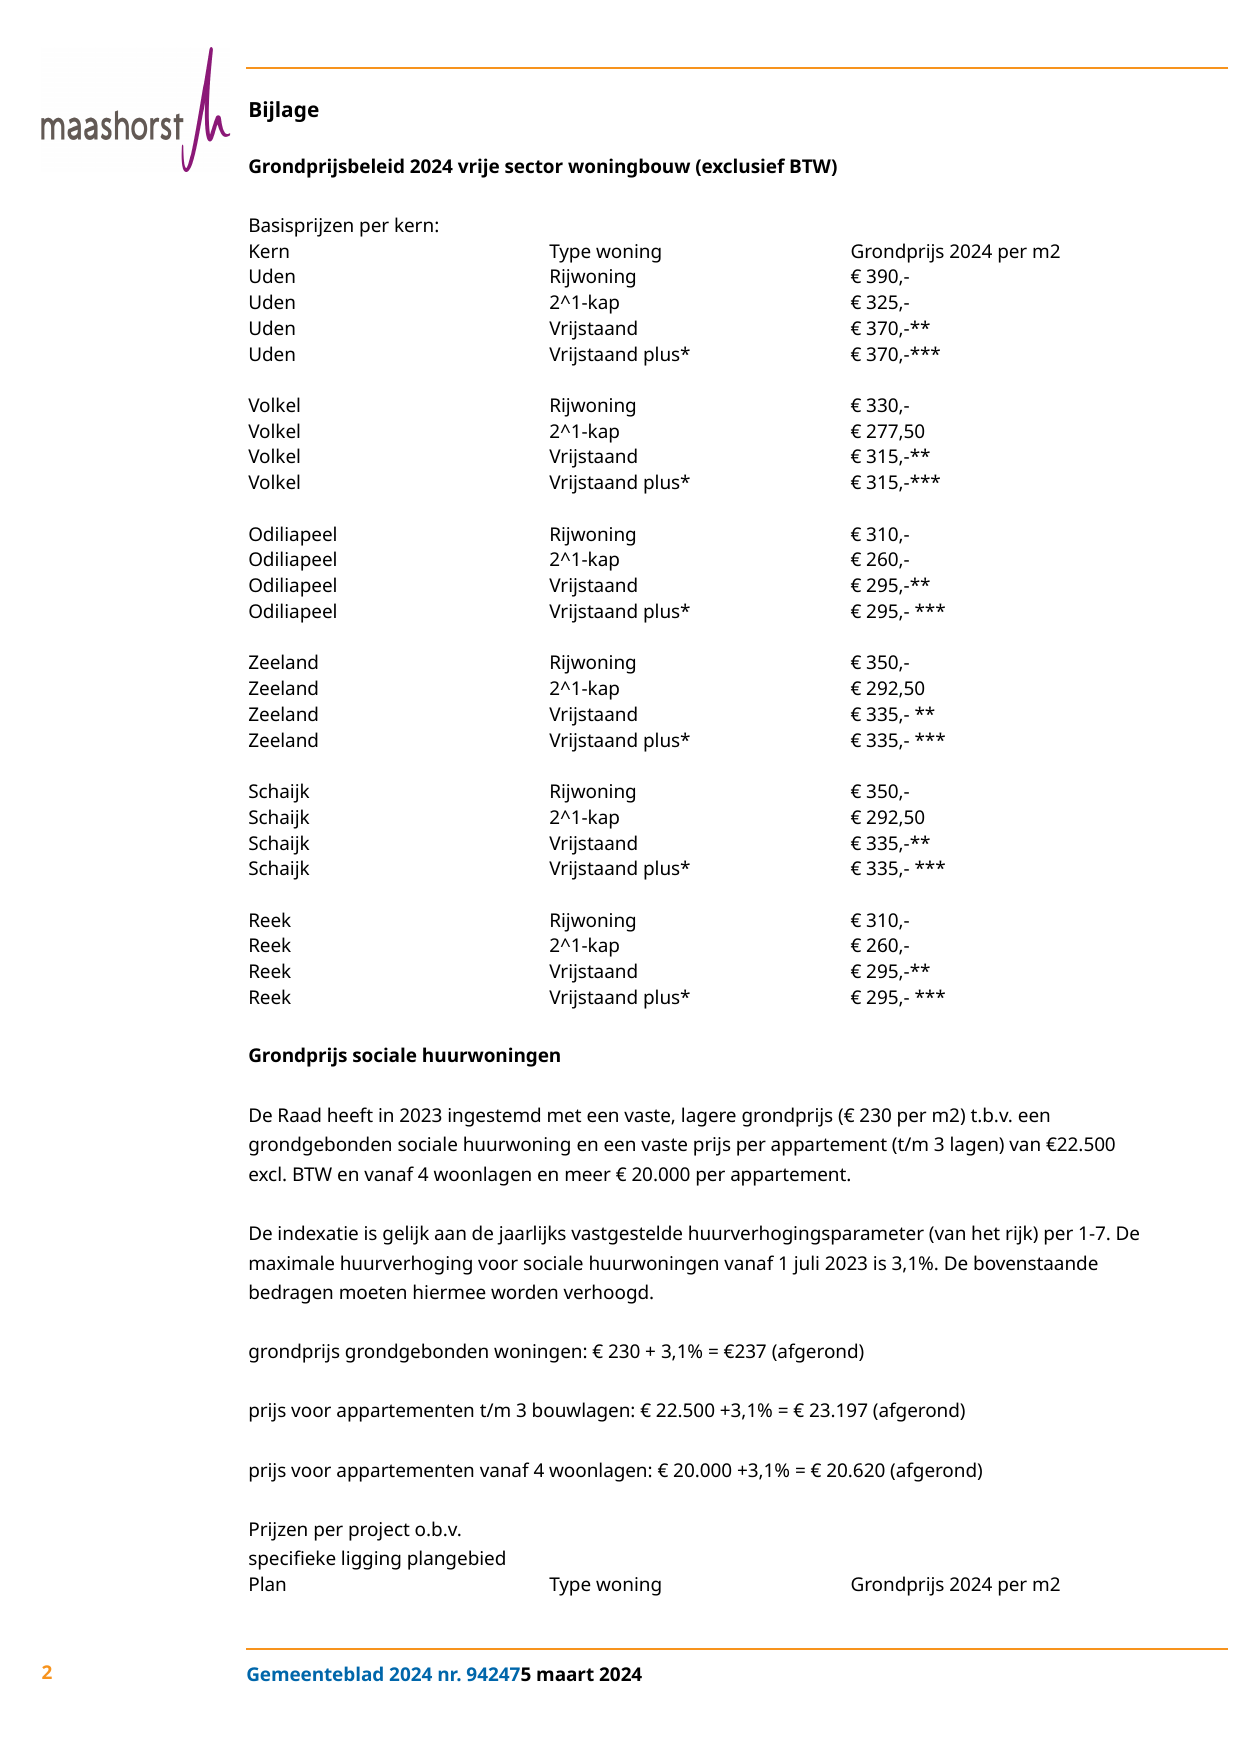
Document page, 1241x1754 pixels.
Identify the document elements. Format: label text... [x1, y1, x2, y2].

table_cell Zeeland [248, 701, 549, 727]
table_cell Schaijk [248, 778, 549, 804]
table_cell Reek [248, 933, 549, 958]
table_cell [850, 753, 1152, 778]
table_cell [850, 624, 1152, 649]
text Grondprijsbeleid 2024 vrije sector woningbouw (exclusief BTW) [248, 153, 1152, 179]
table_cell € 260,- [850, 933, 1152, 958]
table_cell [549, 753, 850, 778]
table_cell Vrijstaand plus* [549, 470, 850, 495]
picture [41, 47, 231, 172]
table_cell Odiliapeel [248, 573, 549, 598]
table_cell Zeeland [248, 675, 549, 701]
table_cell € 292,50 [850, 804, 1152, 830]
table_cell Type woning [549, 1571, 850, 1597]
table_cell Odiliapeel [248, 521, 549, 547]
table_header [850, 1516, 1152, 1571]
table_cell Rijwoning [549, 521, 850, 547]
table_header Prijzen per project o.b.v. specifieke ligging plangebied [248, 1516, 549, 1571]
table_cell € 310,- [850, 907, 1152, 933]
table_cell Zeeland [248, 727, 549, 752]
table_cell € 335,- ** [850, 701, 1152, 727]
table_header [850, 212, 1152, 238]
table_cell € 295,-** [850, 573, 1152, 598]
table_cell Schaijk [248, 804, 549, 830]
table_cell Plan [248, 1571, 549, 1597]
table_cell Vrijstaand [549, 701, 850, 727]
table_cell € 260,- [850, 547, 1152, 572]
table_cell Kern [248, 238, 549, 264]
table_cell Schaijk [248, 855, 549, 881]
text prijs voor appartementen t/m 3 bouwlagen: € 22.500 +3,1% = € 23.197 (afgerond) [248, 1398, 1152, 1423]
table_cell [549, 624, 850, 649]
table_cell Uden [248, 315, 549, 341]
table_header [549, 1516, 850, 1571]
table_cell [248, 367, 549, 392]
table_header Basisprijzen per kern: [248, 212, 549, 238]
table_cell 2^1-kap [549, 418, 850, 444]
table_cell Volkel [248, 392, 549, 418]
table_cell [549, 367, 850, 392]
table_cell Vrijstaand [549, 315, 850, 341]
table_cell Reek [248, 984, 549, 1010]
text De indexatie is gelijk aan de jaarlijks vastgestelde huurverhogingsparameter (van het rijk) per 1-7. De maximale huurverhoging voor sociale huurwoningen vanaf 1 juli 2023 is 3,1%. De bovenstaande bedragen moeten hiermee worden verhoogd. [248, 1220, 1152, 1305]
table_cell [248, 753, 549, 778]
table_cell Rijwoning [549, 907, 850, 933]
table_cell Uden [248, 341, 549, 367]
table_cell Vrijstaand [549, 958, 850, 984]
table_cell Vrijstaand [549, 444, 850, 469]
table_cell Odiliapeel [248, 598, 549, 624]
table_cell € 295,-** [850, 958, 1152, 984]
table_cell Vrijstaand plus* [549, 727, 850, 752]
table_cell [549, 881, 850, 907]
table_cell 2^1-kap [549, 289, 850, 315]
table_cell € 325,- [850, 289, 1152, 315]
table_cell Schaijk [248, 830, 549, 855]
table_cell [248, 495, 549, 521]
table_cell Vrijstaand plus* [549, 984, 850, 1010]
table_cell [850, 881, 1152, 907]
table_cell Zeeland [248, 650, 549, 675]
table_cell € 335,-** [850, 830, 1152, 855]
table_cell € 335,- *** [850, 855, 1152, 881]
table_cell € 295,- *** [850, 598, 1152, 624]
table_cell Vrijstaand [549, 573, 850, 598]
table_cell € 370,-*** [850, 341, 1152, 367]
table_cell [850, 495, 1152, 521]
table_cell € 390,- [850, 264, 1152, 289]
table_cell Vrijstaand [549, 830, 850, 855]
text Bijlage [248, 95, 1152, 123]
table_cell Rijwoning [549, 392, 850, 418]
table_cell Vrijstaand plus* [549, 598, 850, 624]
table_cell Reek [248, 907, 549, 933]
table_cell Rijwoning [549, 650, 850, 675]
text prijs voor appartementen vanaf 4 woonlagen: € 20.000 +3,1% = € 20.620 (afgerond) [248, 1457, 1152, 1482]
table_cell Volkel [248, 470, 549, 495]
table_cell [549, 495, 850, 521]
table_cell Vrijstaand plus* [549, 341, 850, 367]
table_cell Uden [248, 264, 549, 289]
table_cell 2^1-kap [549, 675, 850, 701]
table_cell € 315,-*** [850, 470, 1152, 495]
table_cell € 295,- *** [850, 984, 1152, 1010]
table_cell Reek [248, 958, 549, 984]
table_cell € 277,50 [850, 418, 1152, 444]
text grondprijs grondgebonden woningen: € 230 + 3,1% = €237 (afgerond) [248, 1338, 1152, 1364]
table_cell € 330,- [850, 392, 1152, 418]
table_cell Grondprijs 2024 per m2 [850, 1571, 1152, 1597]
table_cell Rijwoning [549, 264, 850, 289]
table_cell Vrijstaand plus* [549, 855, 850, 881]
table_cell 2^1-kap [549, 804, 850, 830]
text Grondprijs sociale huurwoningen [248, 1043, 1152, 1068]
table_cell [248, 624, 549, 649]
table_cell € 292,50 [850, 675, 1152, 701]
text De Raad heeft in 2023 ingestemd met een vaste, lagere grondprijs (€ 230 per m2) t.b.v. een grondgebonden sociale huurwoning en een vaste prijs per appartement (t/m 3 lagen) van €22.500 excl. BTW en vanaf 4 woonlagen en meer € 20.000 per appartement. [248, 1102, 1152, 1187]
table_cell 2^1-kap [549, 933, 850, 958]
table_cell € 335,- *** [850, 727, 1152, 752]
table_cell [850, 367, 1152, 392]
table_cell 2^1-kap [549, 547, 850, 572]
table_cell Rijwoning [549, 778, 850, 804]
table_cell Volkel [248, 444, 549, 469]
table_cell € 315,-** [850, 444, 1152, 469]
table_cell € 350,- [850, 778, 1152, 804]
table_cell Odiliapeel [248, 547, 549, 572]
table_cell € 370,-** [850, 315, 1152, 341]
table_cell € 310,- [850, 521, 1152, 547]
table_cell Volkel [248, 418, 549, 444]
table_cell [248, 881, 549, 907]
table_cell Uden [248, 289, 549, 315]
table_cell Type woning [549, 238, 850, 264]
table_cell Grondprijs 2024 per m2 [850, 238, 1152, 264]
table_cell € 350,- [850, 650, 1152, 675]
table_header [549, 212, 850, 238]
